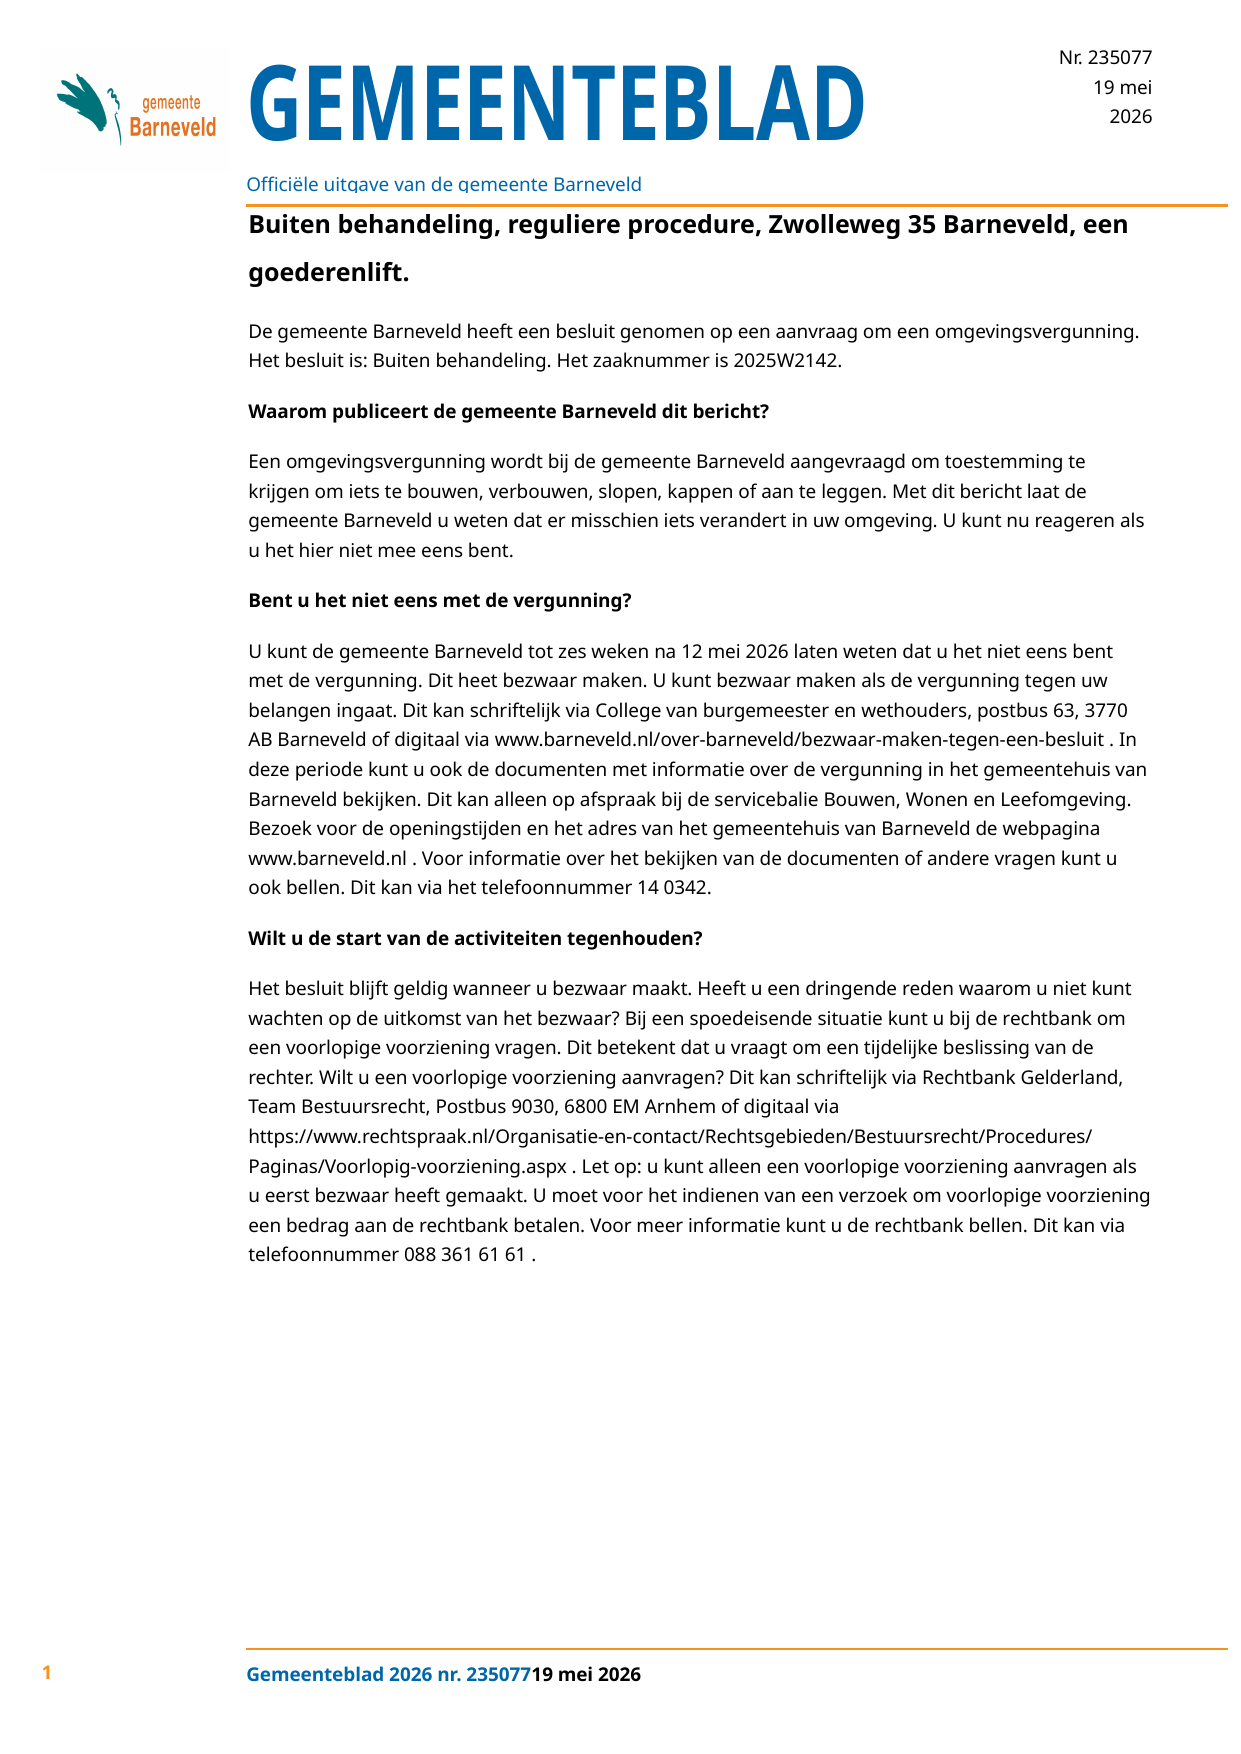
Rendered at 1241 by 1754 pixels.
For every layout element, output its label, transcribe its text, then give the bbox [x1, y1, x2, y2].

picture [41, 47, 231, 172]
text Het besluit blijft geldig wanneer u bezwaar maakt. Heeft u een dringende reden waarom u niet kunt wachten op de uitkomst van het bezwaar? Bij een spoedeisende situatie kunt u bij de rechtbank om een voorlopige voorziening vragen. Dit betekent dat u vraagt om een tijdelijke beslissing van de rechter. Wilt u een voorlopige voorziening aanvragen? Dit kan schriftelijk via Rechtbank Gelderland, Team Bestuursrecht, Postbus 9030, 6800 EM Arnhem of digitaal via https://www.rechtspraak.nl/Organisatie-en-contact/Rechtsgebieden/Bestuursrecht/Procedures/Paginas/Voorlopig-voorziening.aspx . Let op: u kunt alleen een voorlopige voorziening aanvragen als u eerst bezwaar heeft gemaakt. U moet voor het indienen van een verzoek om voorlopige voorziening een bedrag aan de rechtbank betalen. Voor meer informatie kunt u de rechtbank bellen. Dit kan via telefoonnummer 088 361 61 61 . [248, 975, 1152, 1267]
text U kunt de gemeente Barneveld tot zes weken na 12 mei 2026 laten weten dat u het niet eens bent met de vergunning. Dit heet bezwaar maken. U kunt bezwaar maken als de vergunning tegen uw belangen ingaat. Dit kan schriftelijk via College van burgemeester en wethouders, postbus 63, 3770 AB Barneveld of digitaal via www.barneveld.nl/over-barneveld/bezwaar-maken-tegen-een-besluit . In deze periode kunt u ook de documenten met informatie over de vergunning in het gemeentehuis van Barneveld bekijken. Dit kan alleen op afspraak bij de servicebalie Bouwen, Wonen en Leefomgeving. Bezoek voor de openingstijden en het adres van het gemeentehuis van Barneveld de webpagina www.barneveld.nl . Voor informatie over het bekijken van de documenten of andere vragen kunt u ook bellen. Dit kan via het telefoonnummer 14 0342. [248, 638, 1152, 900]
text Wilt u de start van de activiteiten tegenhouden? [248, 925, 1152, 951]
text Een omgevingsvergunning wordt bij de gemeente Barneveld aangevraagd om toestemming te krijgen om iets te bouwen, verbouwen, slopen, kappen of aan te leggen. Met dit bericht laat de gemeente Barneveld u weten dat er misschien iets verandert in uw omgeving. U kunt nu reageren als u het hier niet mee eens bent. [248, 448, 1152, 563]
text De gemeente Barneveld heeft een besluit genomen op een aanvraag om een omgevingsvergunning. Het besluit is: Buiten behandeling. Het zaaknummer is 2025W2142. [248, 318, 1152, 373]
text Waarom publiceert de gemeente Barneveld dit bericht? [248, 398, 1152, 424]
text Buiten behandeling, reguliere procedure, Zwolleweg 35 Barneveld, een goederenlift. [248, 207, 1152, 288]
text Bent u het niet eens met de vergunning? [248, 587, 1152, 613]
